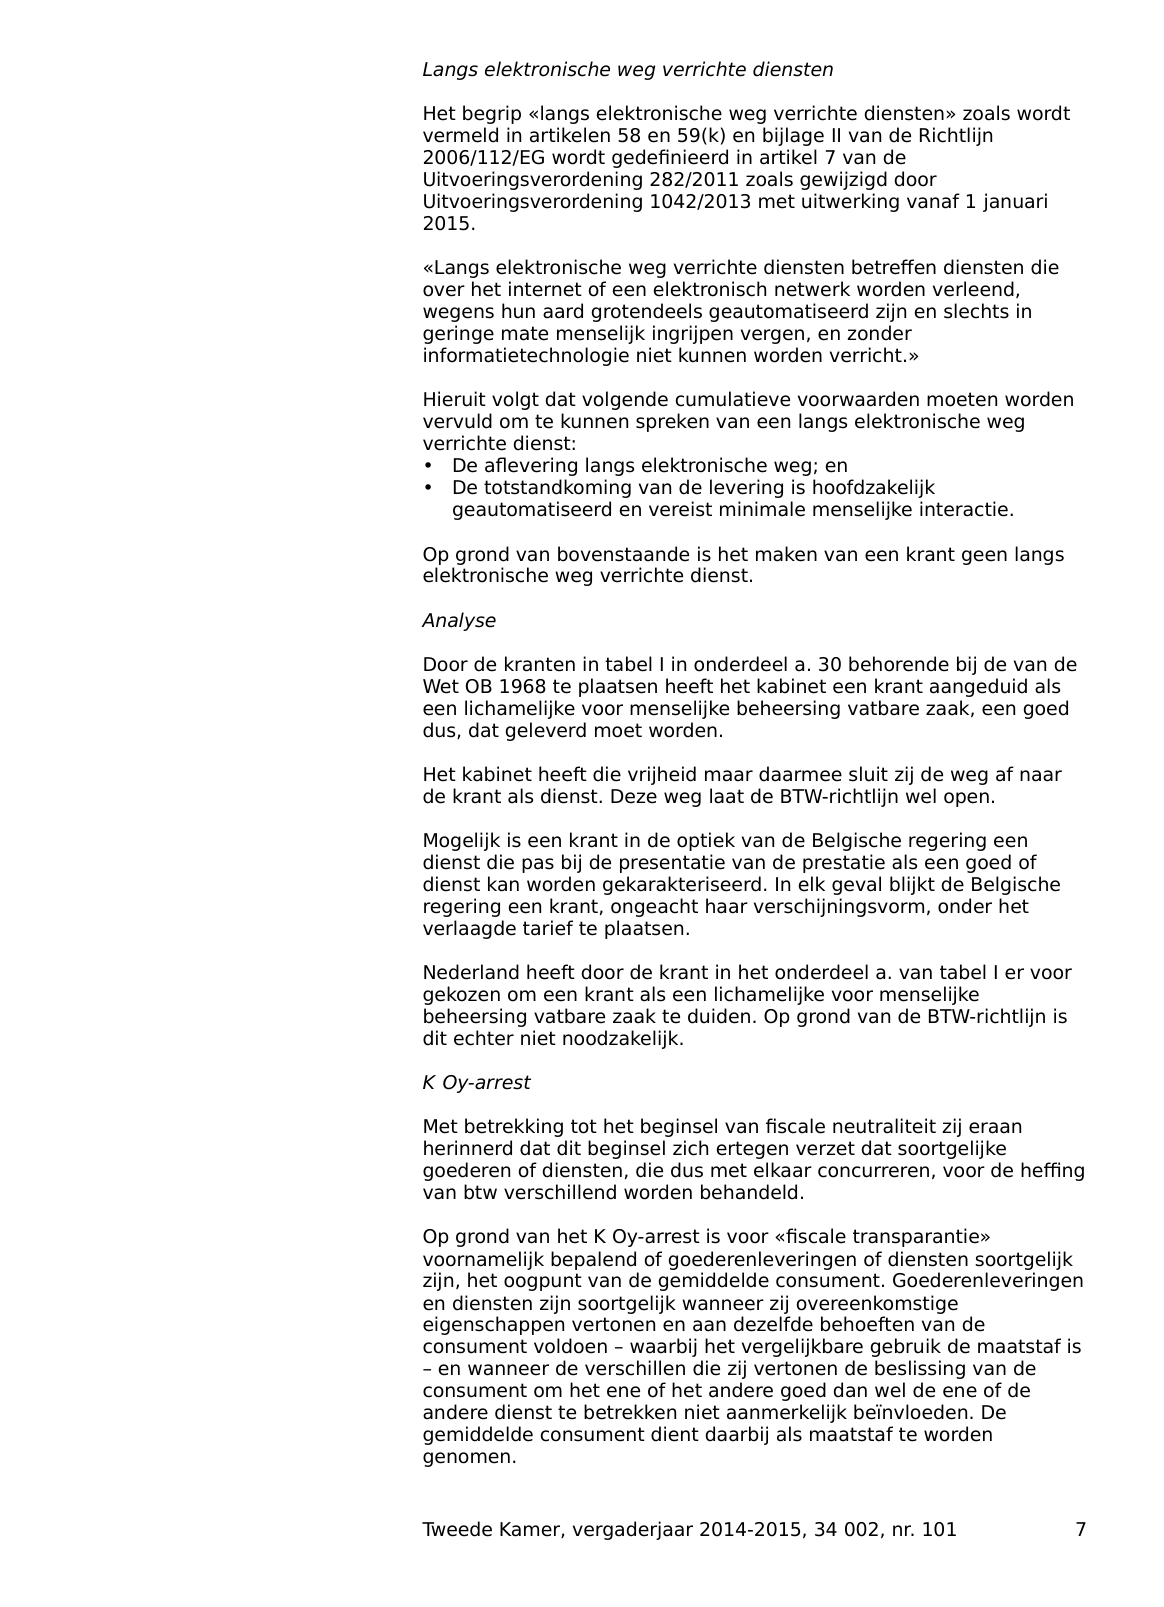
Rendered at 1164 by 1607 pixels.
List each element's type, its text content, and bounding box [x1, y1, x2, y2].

text Het kabinet heeft die vrijheid maar daarmee sluit zij de weg af naar de krant als dienst. Deze weg laat de BTW-richtlijn wel open. [422, 764, 1087, 808]
text Op grond van het K Oy-arrest is voor «fiscale transparantie» voornamelijk bepalend of goederenleveringen of diensten soortgelijk zijn, het oogpunt van de gemiddelde consument. Goederenleveringen en diensten zijn soortgelijk wanneer zij overeenkomstige eigenschappen vertonen en aan dezelfde behoeften van de consument voldoen – waarbij het vergelijkbare gebruik de maatstaf is – en wanneer de verschillen die zij vertonen de beslissing van de consument om het ene of het andere goed dan wel de ene of de andere dienst te betrekken niet aanmerkelijk beïnvloeden. De gemiddelde consument dient daarbij als maatstaf te worden genomen. [422, 1226, 1087, 1468]
text Mogelijk is een krant in de optiek van de Belgische regering een dienst die pas bij de presentatie van de prestatie als een goed of dienst kan worden gekarakteriseerd. In elk geval blijkt de Belgische regering een krant, ongeacht haar verschijningsvorm, onder het verlaagde tarief te plaatsen. [422, 830, 1087, 940]
text Nederland heeft door de krant in het onderdeel a. van tabel I er voor gekozen om een krant als een lichamelijke voor menselijke beheersing vatbare zaak te duiden. Op grond van de BTW-richtlijn is dit echter niet noodzakelijk. [422, 962, 1087, 1050]
text «Langs elektronische weg verrichte diensten betreffen diensten die over het internet of een elektronisch netwerk worden verleend, wegens hun aard grotendeels geautomatiseerd zijn en slechts in geringe mate menselijk ingrijpen vergen, en zonder informatietechnologie niet kunnen worden verricht.» [422, 257, 1087, 367]
text Hieruit volgt dat volgende cumulatieve voorwaarden moeten worden vervuld om te kunnen spreken van een langs elektronische weg verrichte dienst: [422, 389, 1087, 455]
subtitle Analyse [422, 609, 1087, 632]
subtitle Langs elektronische weg verrichte diensten [422, 59, 1087, 81]
text • De aflevering langs elektronische weg; en [422, 455, 1087, 477]
text • De totstandkoming van de levering is hoofdzakelijk geautomatiseerd en vereist minimale menselijke interactie. [422, 477, 1087, 521]
text Op grond van bovenstaande is het maken van een krant geen langs elektronische weg verrichte dienst. [422, 543, 1087, 587]
text Met betrekking tot het beginsel van fiscale neutraliteit zij eraan herinnerd dat dit beginsel zich ertegen verzet dat soortgelijke goederen of diensten, die dus met elkaar concurreren, voor de heffing van btw verschillend worden behandeld. [422, 1116, 1087, 1204]
subtitle K Oy-arrest [422, 1072, 1087, 1094]
text Door de kranten in tabel I in onderdeel a. 30 behorende bij de van de Wet OB 1968 te plaatsen heeft het kabinet een krant aangeduid als een lichamelijke voor menselijke beheersing vatbare zaak, een goed dus, dat geleverd moet worden. [422, 654, 1087, 742]
text Het begrip «langs elektronische weg verrichte diensten» zoals wordt vermeld in artikelen 58 en 59(k) en bijlage II van de Richtlijn 2006/112/EG wordt gedefinieerd in artikel 7 van de Uitvoeringsverordening 282/2011 zoals gewijzigd door Uitvoeringsverordening 1042/2013 met uitwerking vanaf 1 januari 2015. [422, 103, 1087, 235]
